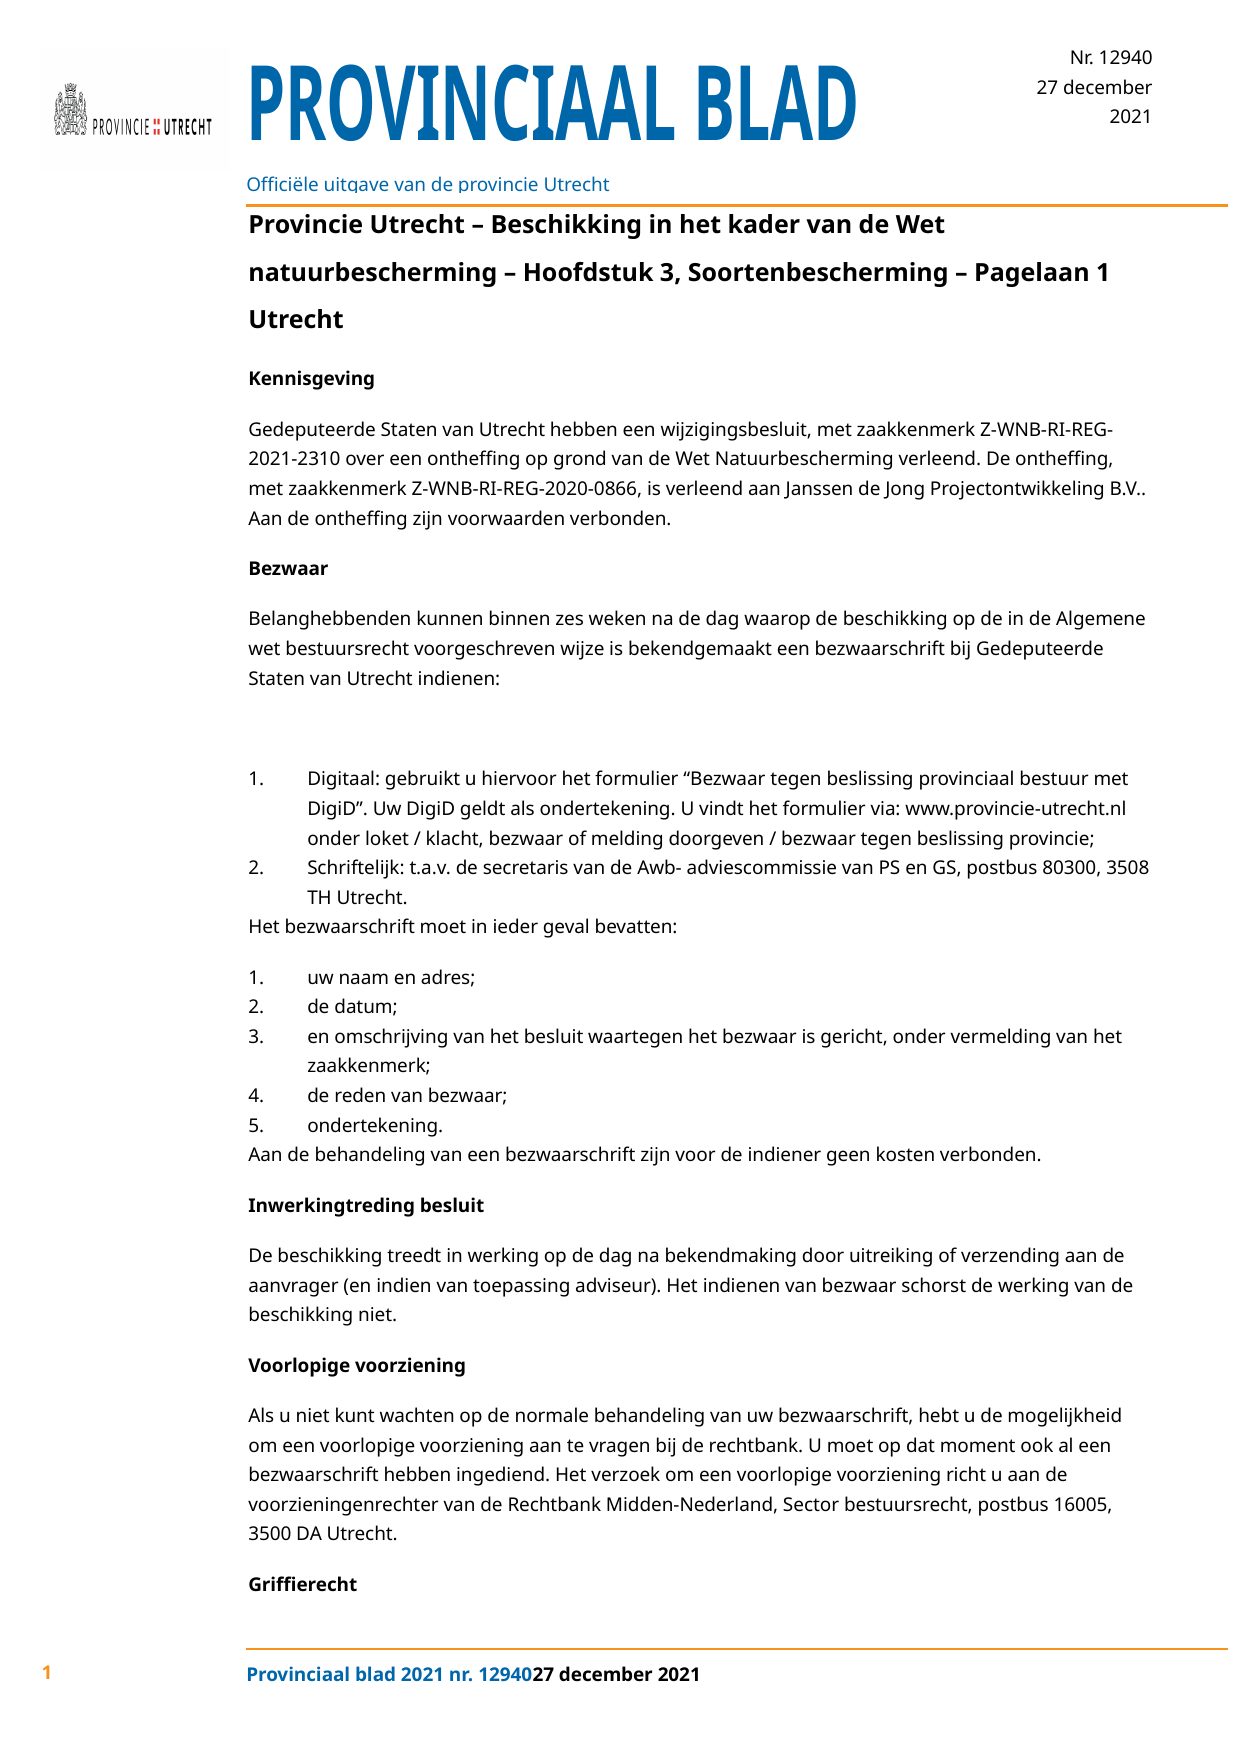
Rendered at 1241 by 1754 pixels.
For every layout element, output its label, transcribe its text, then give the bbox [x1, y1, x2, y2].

list Schriftelijk: t.a.v. de secretaris van de Awb- adviescommissie van PS en GS, postbus 80300, 3508 TH Utrecht. [248, 854, 1152, 909]
text Gedeputeerde Staten van Utrecht hebben een wijzigingsbesluit, met zaakkenmerk Z-WNB-RI-REG-2021-2310 over een ontheffing op grond van de Wet Natuurbescherming verleend. De ontheffing, met zaakkenmerk Z-WNB-RI-REG-2020-0866, is verleend aan Janssen de Jong Projectontwikkeling B.V.. Aan de ontheffing zijn voorwaarden verbonden. [248, 416, 1152, 530]
text Voorlopige voorziening [248, 1352, 1152, 1377]
picture [41, 47, 231, 172]
text Inwerkingtreding besluit [248, 1192, 1152, 1217]
text Griffierecht [248, 1571, 1152, 1597]
list de datum; [248, 993, 1152, 1019]
list ondertekening. [248, 1112, 1152, 1137]
list de reden van bezwaar; [248, 1082, 1152, 1108]
list uw naam en adres; [248, 964, 1152, 989]
text Provincie Utrecht – Beschikking in het kader van de Wet natuurbescherming – Hoofdstuk 3, Soortenbescherming – Pagelaan 1 Utrecht [248, 207, 1152, 336]
text Het bezwaarschrift moet in ieder geval bevatten: [248, 913, 1152, 939]
list en omschrijving van het besluit waartegen het bezwaar is gericht, onder vermelding van het zaakkenmerk; [248, 1023, 1152, 1078]
text Bezwaar [248, 555, 1152, 581]
list Digitaal: gebruikt u hiervoor het formulier “Bezwaar tegen beslissing provinciaal bestuur met DigiD”. Uw DigiD geldt als ondertekening. U vindt het formulier via: www.provincie-utrecht.nl onder loket / klacht, bezwaar of melding doorgeven / bezwaar tegen beslissing provincie; [248, 766, 1152, 850]
text Als u niet kunt wachten op de normale behandeling van uw bezwaarschrift, hebt u de mogelijkheid om een voorlopige voorziening aan te vragen bij de rechtbank. U moet op dat moment ook al een bezwaarschrift hebben ingediend. Het verzoek om een voorlopige voorziening richt u aan de voorzieningenrechter van de Rechtbank Midden-Nederland, Sector bestuursrecht, postbus 16005, 3500 DA Utrecht. [248, 1402, 1152, 1546]
text Aan de behandeling van een bezwaarschrift zijn voor de indiener geen kosten verbonden. [248, 1141, 1152, 1167]
text Belanghebbenden kunnen binnen zes weken na de dag waarop de beschikking op de in de Algemene wet bestuursrecht voorgeschreven wijze is bekendgemaakt een bezwaarschrift bij Gedeputeerde Staten van Utrecht indienen: [248, 606, 1152, 690]
text De beschikking treedt in werking op de dag na bekendmaking door uitreiking of verzending aan de aanvrager (en indien van toepassing adviseur). Het indienen van bezwaar schorst de werking van de beschikking niet. [248, 1242, 1152, 1327]
text Kennisgeving [248, 366, 1152, 391]
